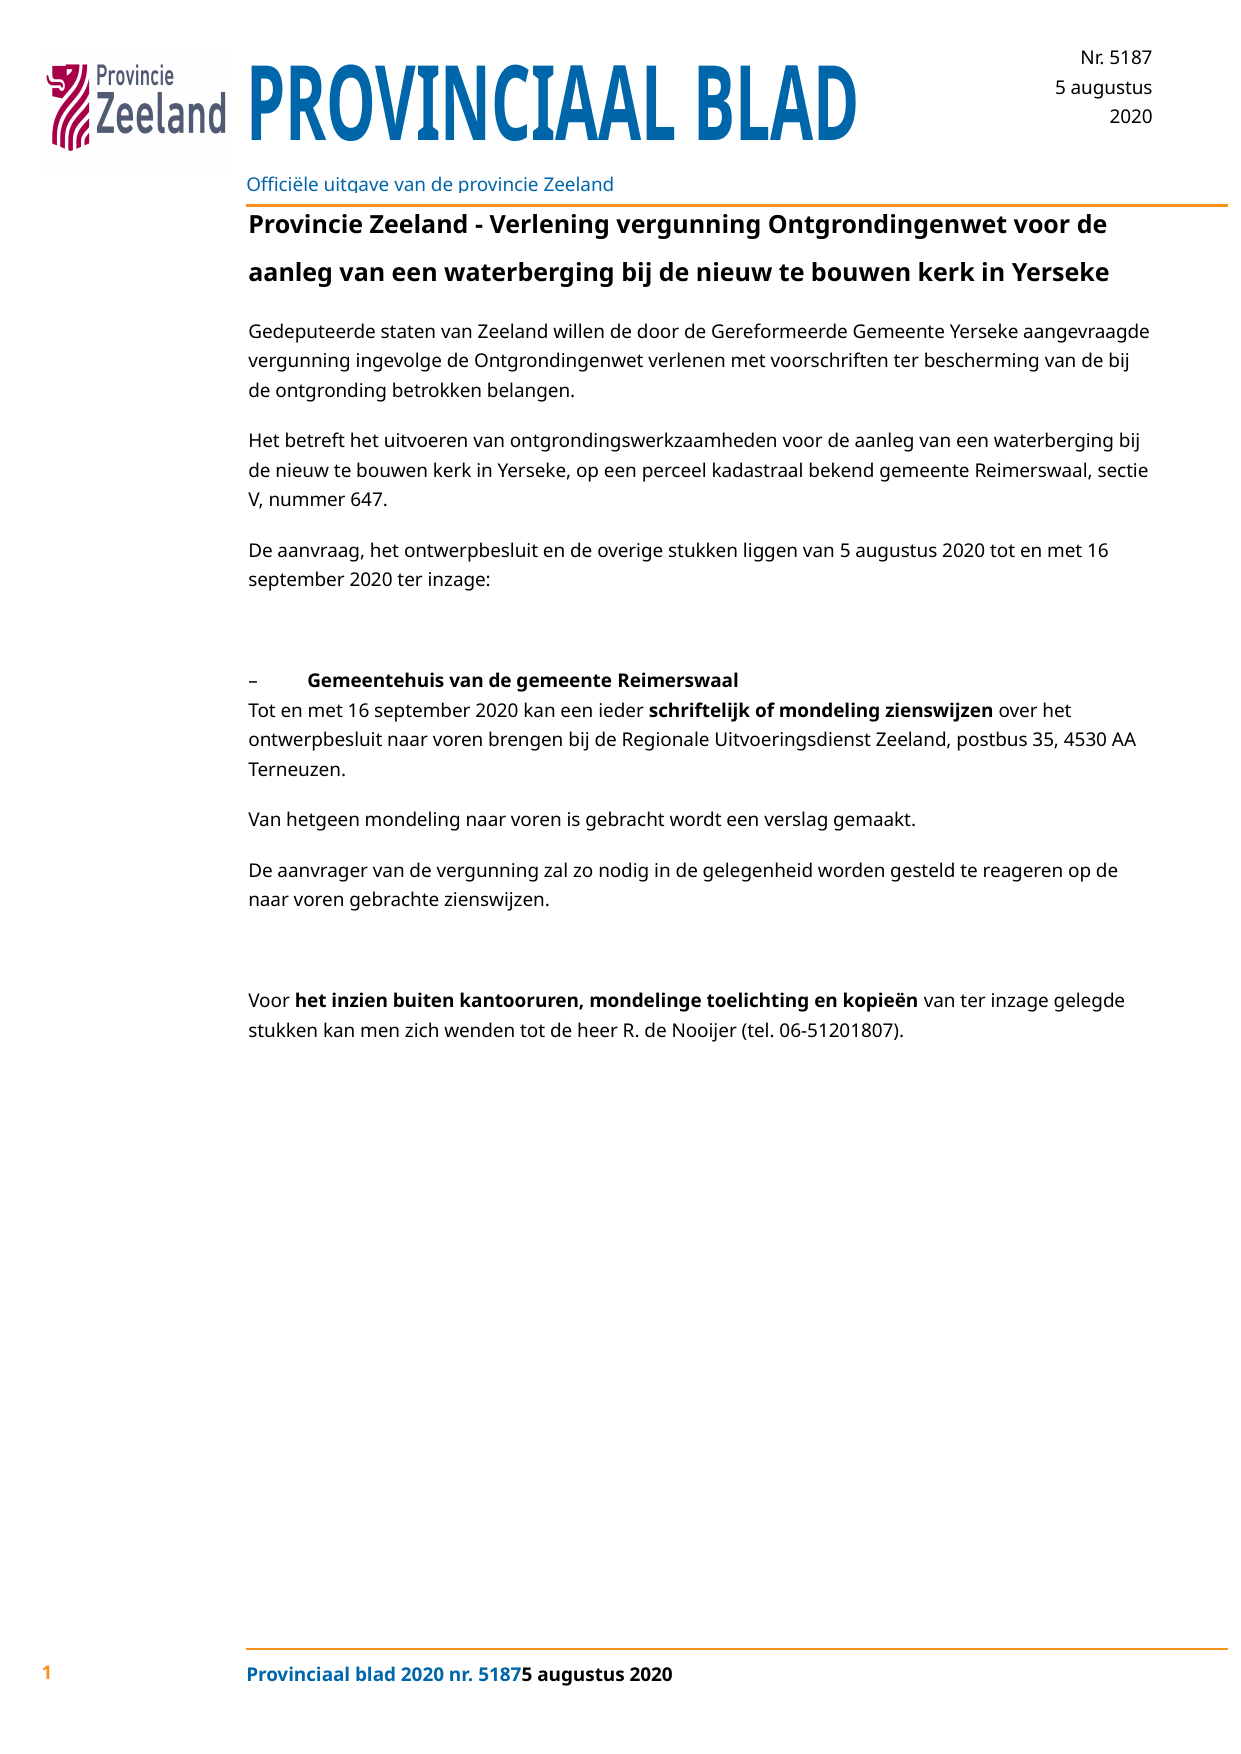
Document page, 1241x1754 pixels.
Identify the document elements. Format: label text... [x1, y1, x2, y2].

text Voor het inzien buiten kantooruren, mondelinge toelichting en kopieën van ter inzage gelegde stukken kan men zich wenden tot de heer R. de Nooijer (tel. 06-51201807). [248, 987, 1152, 1043]
picture [41, 47, 231, 172]
text Provincie Zeeland - Verlening vergunning Ontgrondingenwet voor de aanleg van een waterberging bij de nieuw te bouwen kerk in Yerseke [248, 207, 1152, 288]
text De aanvrager van de vergunning zal zo nodig in de gelegenheid worden gesteld te reageren op de naar voren gebrachte zienswijzen. [248, 857, 1152, 912]
text Tot en met 16 september 2020 kan een ieder schriftelijk of mondeling zienswijzen over het ontwerpbesluit naar voren brengen bij de Regionale Uitvoeringsdienst Zeeland, postbus 35, 4530 AA Terneuzen. [248, 697, 1152, 782]
text Van hetgeen mondeling naar voren is gebracht wordt een verslag gemaakt. [248, 807, 1152, 832]
text De aanvraag, het ontwerpbesluit en de overige stukken liggen van 5 augustus 2020 tot en met 16 september 2020 ter inzage: [248, 537, 1152, 592]
text Het betreft het uitvoeren van ontgrondingswerkzaamheden voor de aanleg van een waterberging bij de nieuw te bouwen kerk in Yerseke, op een perceel kadastraal bekend gemeente Reimerswaal, sectie V, nummer 647. [248, 427, 1152, 512]
text Gedeputeerde staten van Zeeland willen de door de Gereformeerde Gemeente Yerseke aangevraagde vergunning ingevolge de Ontgrondingenwet verlenen met voorschriften ter bescherming van de bij de ontgronding betrokken belangen. [248, 318, 1152, 403]
list Gemeentehuis van de gemeente Reimerswaal [248, 667, 1152, 693]
